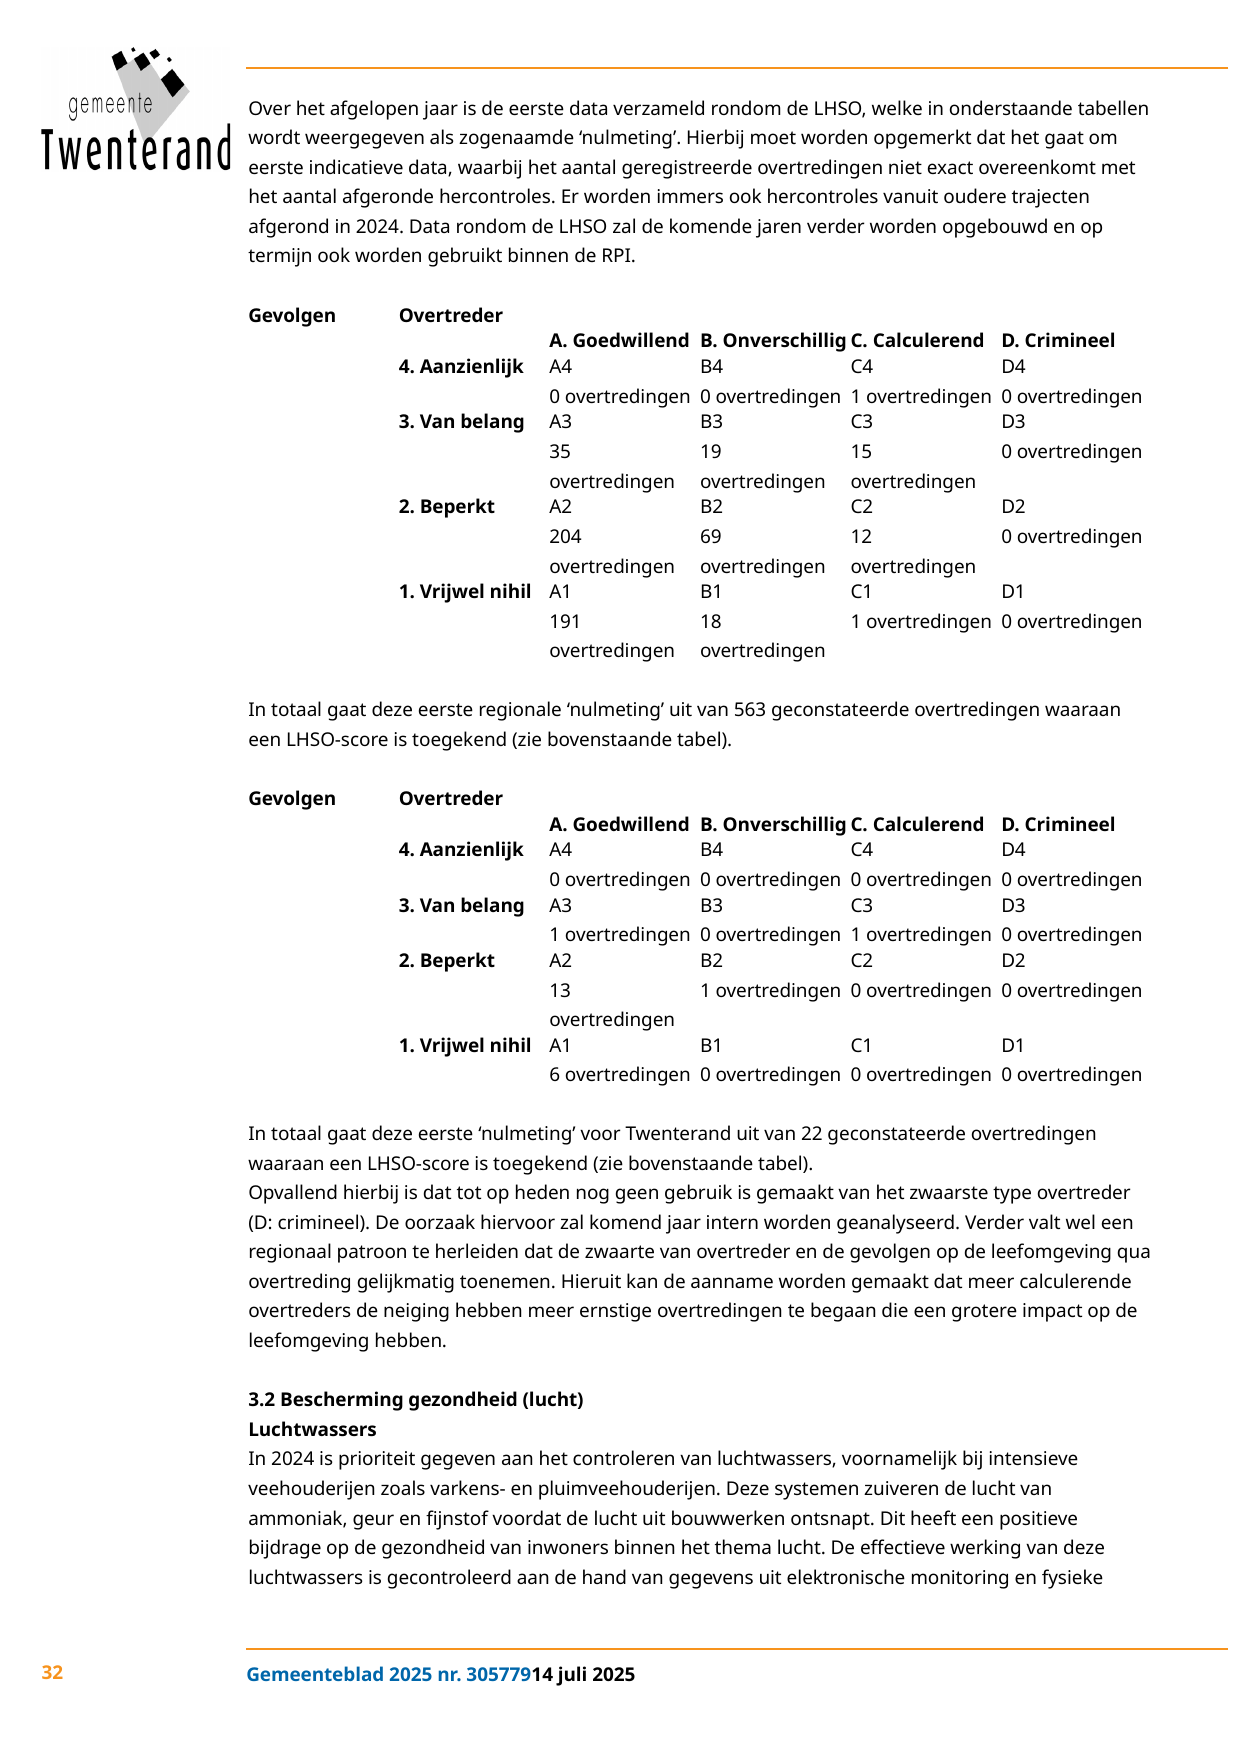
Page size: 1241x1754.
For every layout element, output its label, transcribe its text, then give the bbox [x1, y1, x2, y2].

table_cell D2 0 overtredingen [1001, 947, 1152, 1032]
table_cell B4 0 overtredingen [700, 354, 850, 409]
table_cell 3. Van belang [399, 892, 549, 947]
text Opvallend hierbij is dat tot op heden nog geen gebruik is gemaakt van het zwaarste type overtreder (D: crimineel). De oorzaak hiervoor zal komend jaar intern worden geanalyseerd. Verder valt wel een regionaal patroon te herleiden dat de zwaarte van overtreder en de gevolgen op de leefomgeving qua overtreding gelijkmatig toenemen. Hieruit kan de aanname worden gemaakt dat meer calculerende overtreders de neiging hebben meer ernstige overtredingen te begaan die een grotere impact op de leefomgeving hebben. [248, 1179, 1152, 1353]
table_cell A3 35 overtredingen [549, 409, 700, 494]
table_cell B3 19 overtredingen [700, 409, 850, 494]
table_cell A1 6 overtredingen [549, 1032, 700, 1087]
table_cell C4 0 overtredingen [850, 837, 1001, 892]
table_cell C1 0 overtredingen [850, 1032, 1001, 1087]
table_cell B4 0 overtredingen [700, 837, 850, 892]
text 3.2 Bescherming gezondheid (lucht) [248, 1386, 1152, 1412]
table_cell C. Calculerend [850, 811, 1001, 837]
table_cell B2 1 overtredingen [700, 947, 850, 1032]
table_header Gevolgen [248, 785, 398, 1087]
table_cell A1 191 overtredingen [549, 579, 700, 663]
table_cell B. Onverschillig [700, 811, 850, 837]
table_cell 2. Beperkt [399, 947, 549, 1032]
text Over het afgelopen jaar is de eerste data verzameld rondom de LHSO, welke in onderstaande tabellen wordt weergegeven als zogenaamde ‘nulmeting’. Hierbij moet worden opgemerkt dat het gaat om eerste indicatieve data, waarbij het aantal geregistreerde overtredingen niet exact overeenkomt met het aantal afgeronde hercontroles. Er worden immers ook hercontroles vanuit oudere trajecten afgerond in 2024. Data rondom de LHSO zal de komende jaren verder worden opgebouwd en op termijn ook worden gebruikt binnen de RPI. [248, 95, 1152, 268]
table_cell A4 0 overtredingen [549, 837, 700, 892]
table_cell D3 0 overtredingen [1001, 892, 1152, 947]
table_cell A3 1 overtredingen [549, 892, 700, 947]
table_cell D1 0 overtredingen [1001, 1032, 1152, 1087]
table_cell C2 12 overtredingen [850, 494, 1001, 578]
table_cell A4 0 overtredingen [549, 354, 700, 409]
table_cell C2 0 overtredingen [850, 947, 1001, 1032]
table_cell 1. Vrijwel nihil [399, 579, 549, 663]
table_cell D. Crimineel [1001, 328, 1152, 353]
table_cell D2 0 overtredingen [1001, 494, 1152, 578]
table_cell A2 204 overtredingen [549, 494, 700, 578]
table_cell D. Crimineel [1001, 811, 1152, 837]
table_cell A2 13 overtredingen [549, 947, 700, 1032]
table_cell [399, 811, 549, 837]
text In totaal gaat deze eerste ‘nulmeting’ voor Twenterand uit van 22 geconstateerde overtredingen waaraan een LHSO-score is toegekend (zie bovenstaande tabel). [248, 1120, 1152, 1176]
table_cell B1 0 overtredingen [700, 1032, 850, 1087]
table_cell D4 0 overtredingen [1001, 354, 1152, 409]
table_cell D4 0 overtredingen [1001, 837, 1152, 892]
table_cell D1 0 overtredingen [1001, 579, 1152, 663]
table_cell 4. Aanzienlijk [399, 837, 549, 892]
table_cell B1 18 overtredingen [700, 579, 850, 663]
table_cell C3 1 overtredingen [850, 892, 1001, 947]
table_header Overtreder [399, 302, 1152, 328]
text Luchtwassers [248, 1416, 1152, 1442]
table_cell D3 0 overtredingen [1001, 409, 1152, 494]
table_cell B. Onverschillig [700, 328, 850, 353]
table_cell 4. Aanzienlijk [399, 354, 549, 409]
table_cell C1 1 overtredingen [850, 579, 1001, 663]
table_cell A. Goedwillend [549, 328, 700, 353]
table_cell C3 15 overtredingen [850, 409, 1001, 494]
picture [41, 47, 231, 172]
text In totaal gaat deze eerste regionale ‘nulmeting’ uit van 563 geconstateerde overtredingen waaraan een LHSO-score is toegekend (zie bovenstaande tabel). [248, 696, 1152, 752]
table_cell C. Calculerend [850, 328, 1001, 353]
table_cell B3 0 overtredingen [700, 892, 850, 947]
table_cell A. Goedwillend [549, 811, 700, 837]
table_cell [399, 328, 549, 353]
table_cell 1. Vrijwel nihil [399, 1032, 549, 1087]
table_cell C4 1 overtredingen [850, 354, 1001, 409]
table_cell B2 69 overtredingen [700, 494, 850, 578]
table_header Overtreder [399, 785, 1152, 811]
text In 2024 is prioriteit gegeven aan het controleren van luchtwassers, voornamelijk bij intensieve veehouderijen zoals varkens- en pluimveehouderijen. Deze systemen zuiveren de lucht van ammoniak, geur en fijnstof voordat de lucht uit bouwwerken ontsnapt. Dit heeft een positieve bijdrage op de gezondheid van inwoners binnen het thema lucht. De effectieve werking van deze luchtwassers is gecontroleerd aan de hand van gegevens uit elektronische monitoring en fysieke [248, 1446, 1152, 1590]
table_cell 3. Van belang [399, 409, 549, 494]
table_cell 2. Beperkt [399, 494, 549, 578]
table_header Gevolgen [248, 302, 398, 663]
